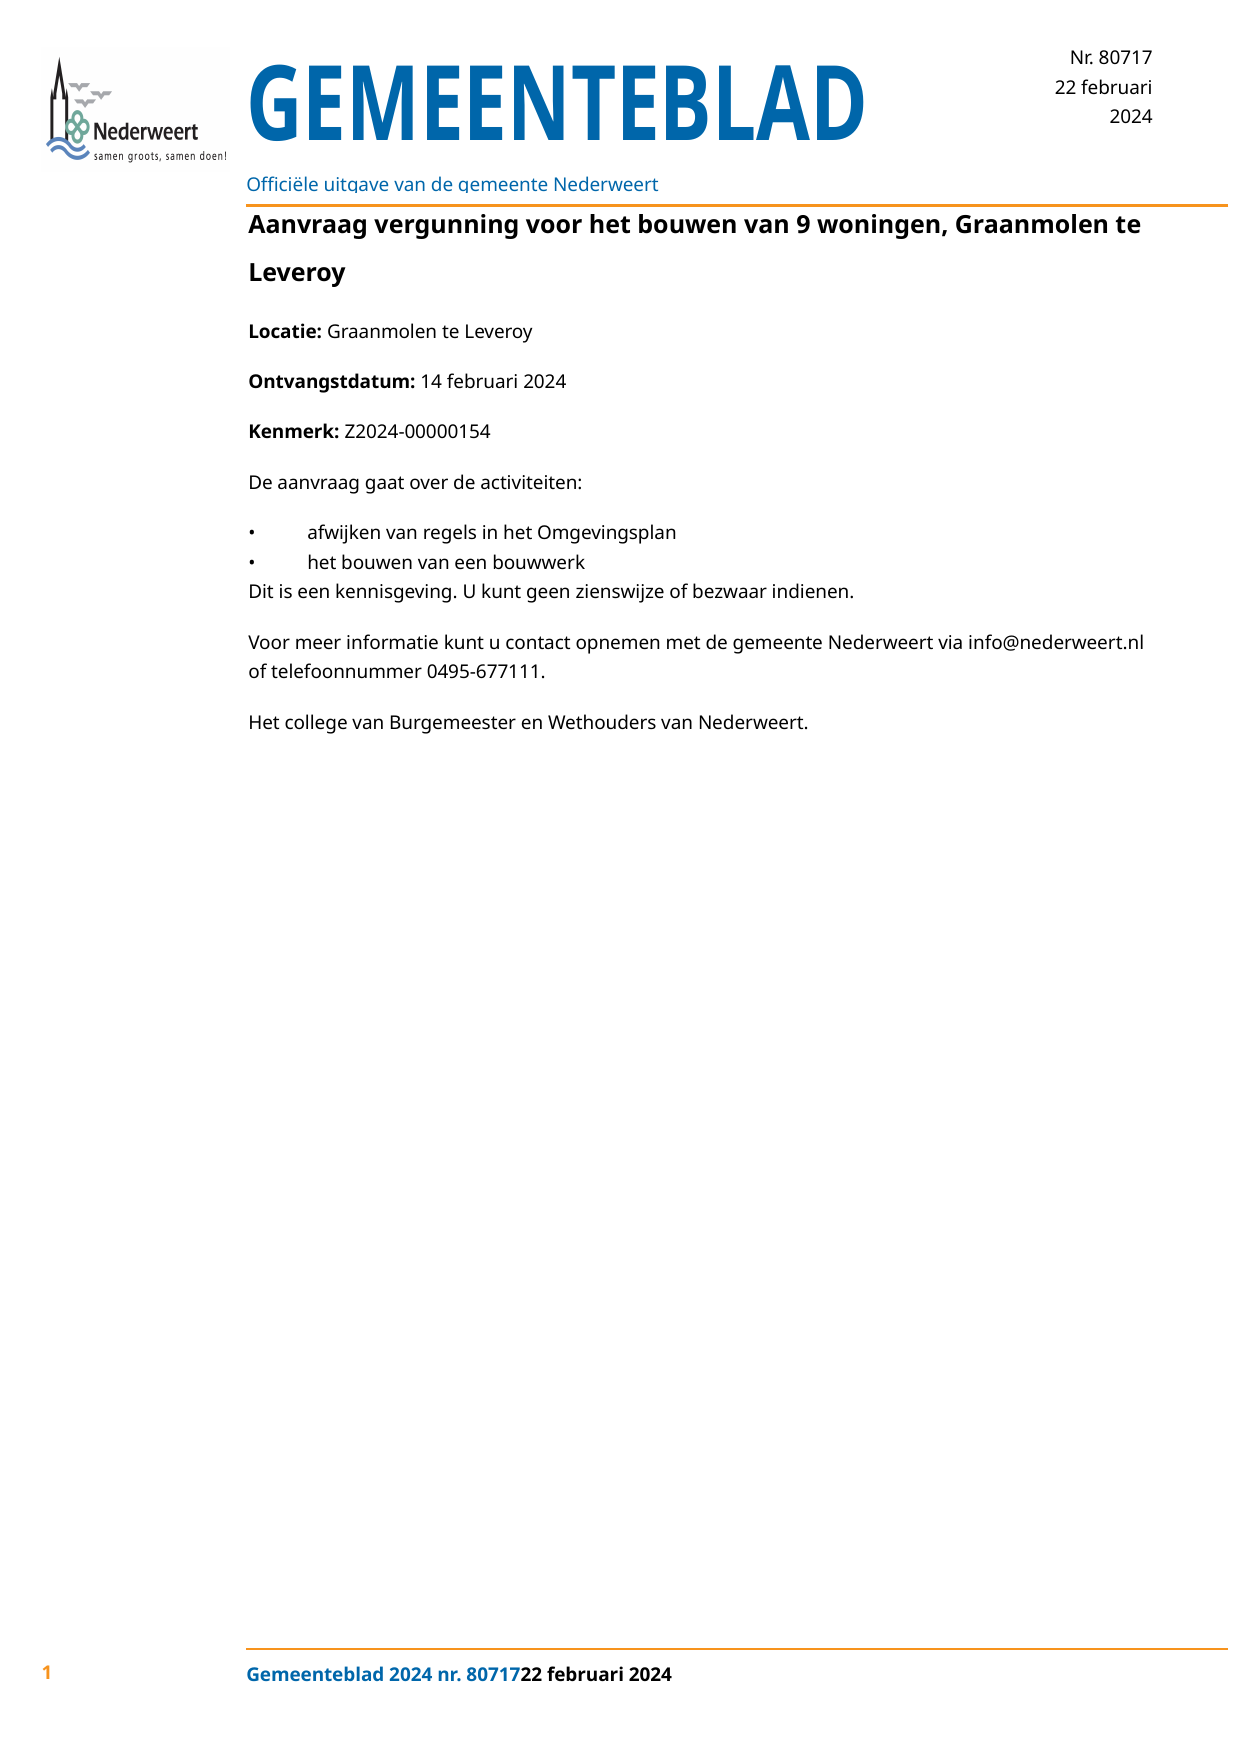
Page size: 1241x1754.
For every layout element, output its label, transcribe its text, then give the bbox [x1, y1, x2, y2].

text Voor meer informatie kunt u contact opnemen met de gemeente Nederweert via info@nederweert.nl of telefoonnummer 0495-677111. [248, 629, 1152, 684]
picture [41, 47, 231, 172]
text Aanvraag vergunning voor het bouwen van 9 woningen, Graanmolen te Leveroy [248, 207, 1152, 288]
text De aanvraag gaat over de activiteiten: [248, 469, 1152, 495]
text Het college van Burgemeester en Wethouders van Nederweert. [248, 709, 1152, 735]
text Kenmerk: Z2024-00000154 [248, 419, 1152, 444]
text Dit is een kennisgeving. U kunt geen zienswijze of bezwaar indienen. [248, 579, 1152, 604]
list afwijken van regels in het Omgevingsplan [248, 519, 1152, 545]
text Ontvangstdatum: 14 februari 2024 [248, 368, 1152, 394]
text Locatie: Graanmolen te Leveroy [248, 318, 1152, 344]
list het bouwen van een bouwwerk [248, 549, 1152, 575]
